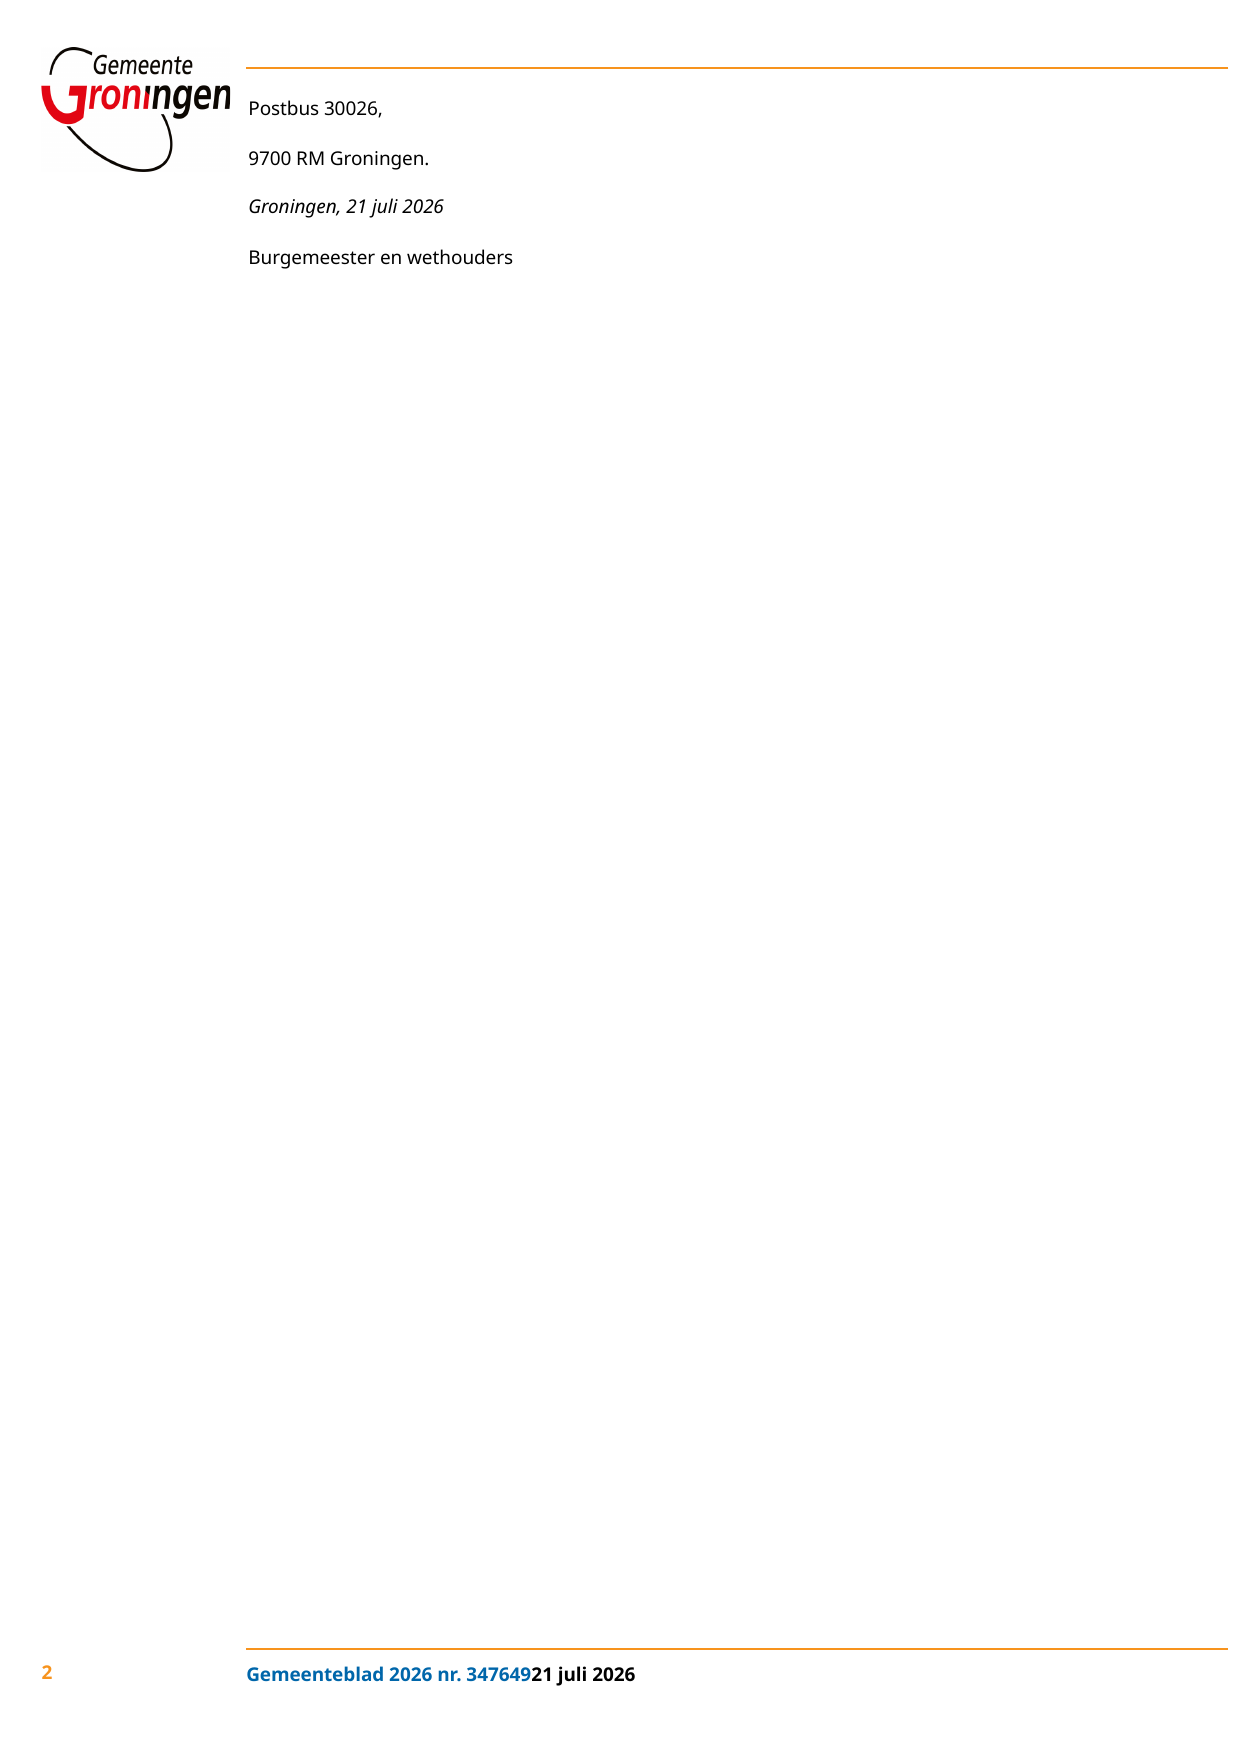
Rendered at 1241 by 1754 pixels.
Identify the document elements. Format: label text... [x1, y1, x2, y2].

text Postbus 30026, [248, 95, 1152, 121]
text Groningen, 21 juli 2026 [248, 193, 1152, 219]
picture [41, 47, 231, 172]
text 9700 RM Groningen. [248, 145, 1152, 171]
text Burgemeester en wethouders [248, 244, 1152, 270]
